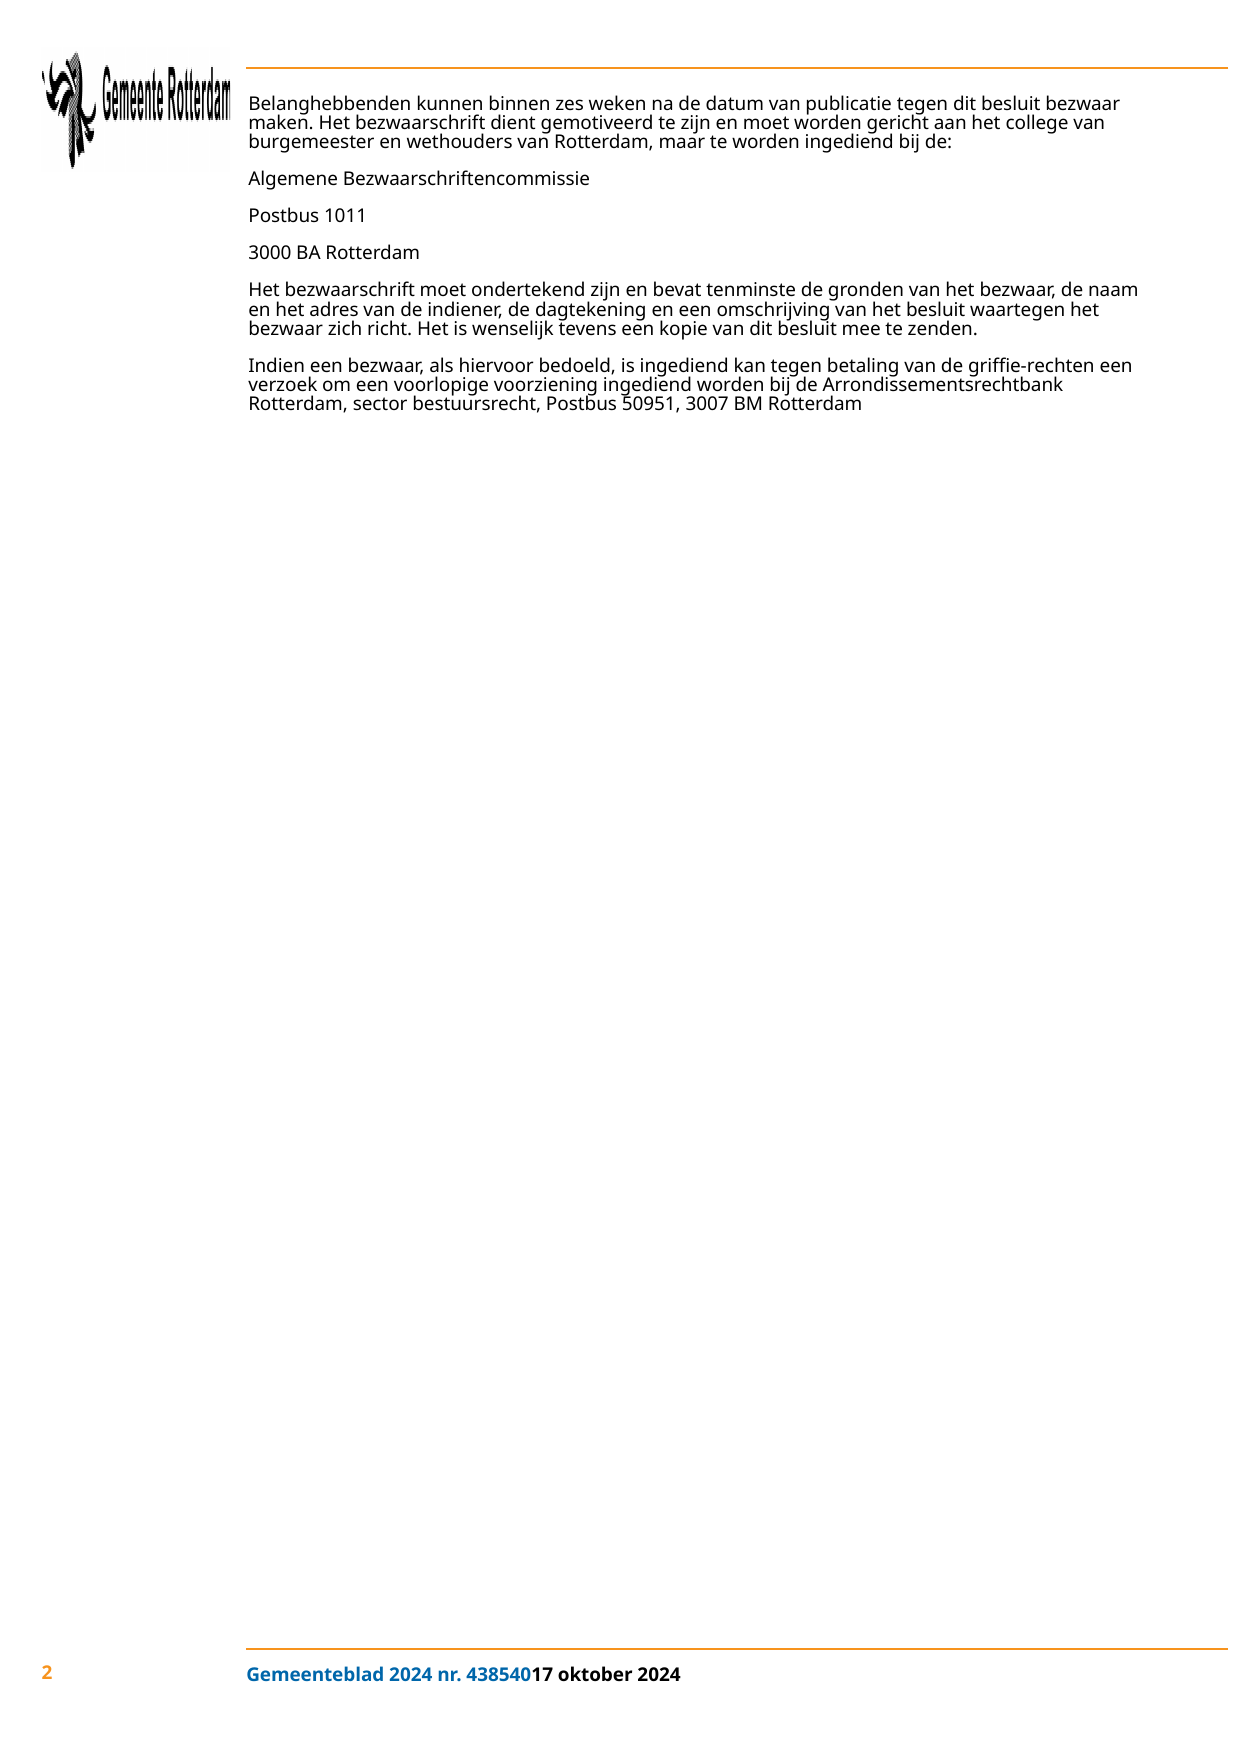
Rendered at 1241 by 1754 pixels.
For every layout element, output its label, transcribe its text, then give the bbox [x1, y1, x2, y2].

picture [41, 47, 231, 172]
text 3000 BA Rotterdam [248, 244, 1152, 264]
text Postbus 1011 [248, 207, 1152, 227]
text Indien een bezwaar, als hiervoor bedoeld, is ingediend kan tegen betaling van de griffie-rechten een verzoek om een voorlopige voorziening ingediend worden bij de Arrondissementsrechtbank Rotterdam, sector bestuursrecht, Postbus 50951, 3007 BM Rotterdam [248, 357, 1152, 415]
text Algemene Bezwaarschriftencommissie [248, 170, 1152, 190]
text Belanghebbenden kunnen binnen zes weken na de datum van publicatie tegen dit besluit bezwaar maken. Het bezwaarschrift dient gemotiveerd te zijn en moet worden gericht aan het college van burgemeester en wethouders van Rotterdam, maar te worden ingediend bij de: [248, 95, 1152, 153]
text Het bezwaarschrift moet ondertekend zijn en bevat tenminste de gronden van het bezwaar, de naam en het adres van de indiener, de dagtekening en een omschrijving van het besluit waartegen het bezwaar zich richt. Het is wenselijk tevens een kopie van dit besluit mee te zenden. [248, 281, 1152, 339]
